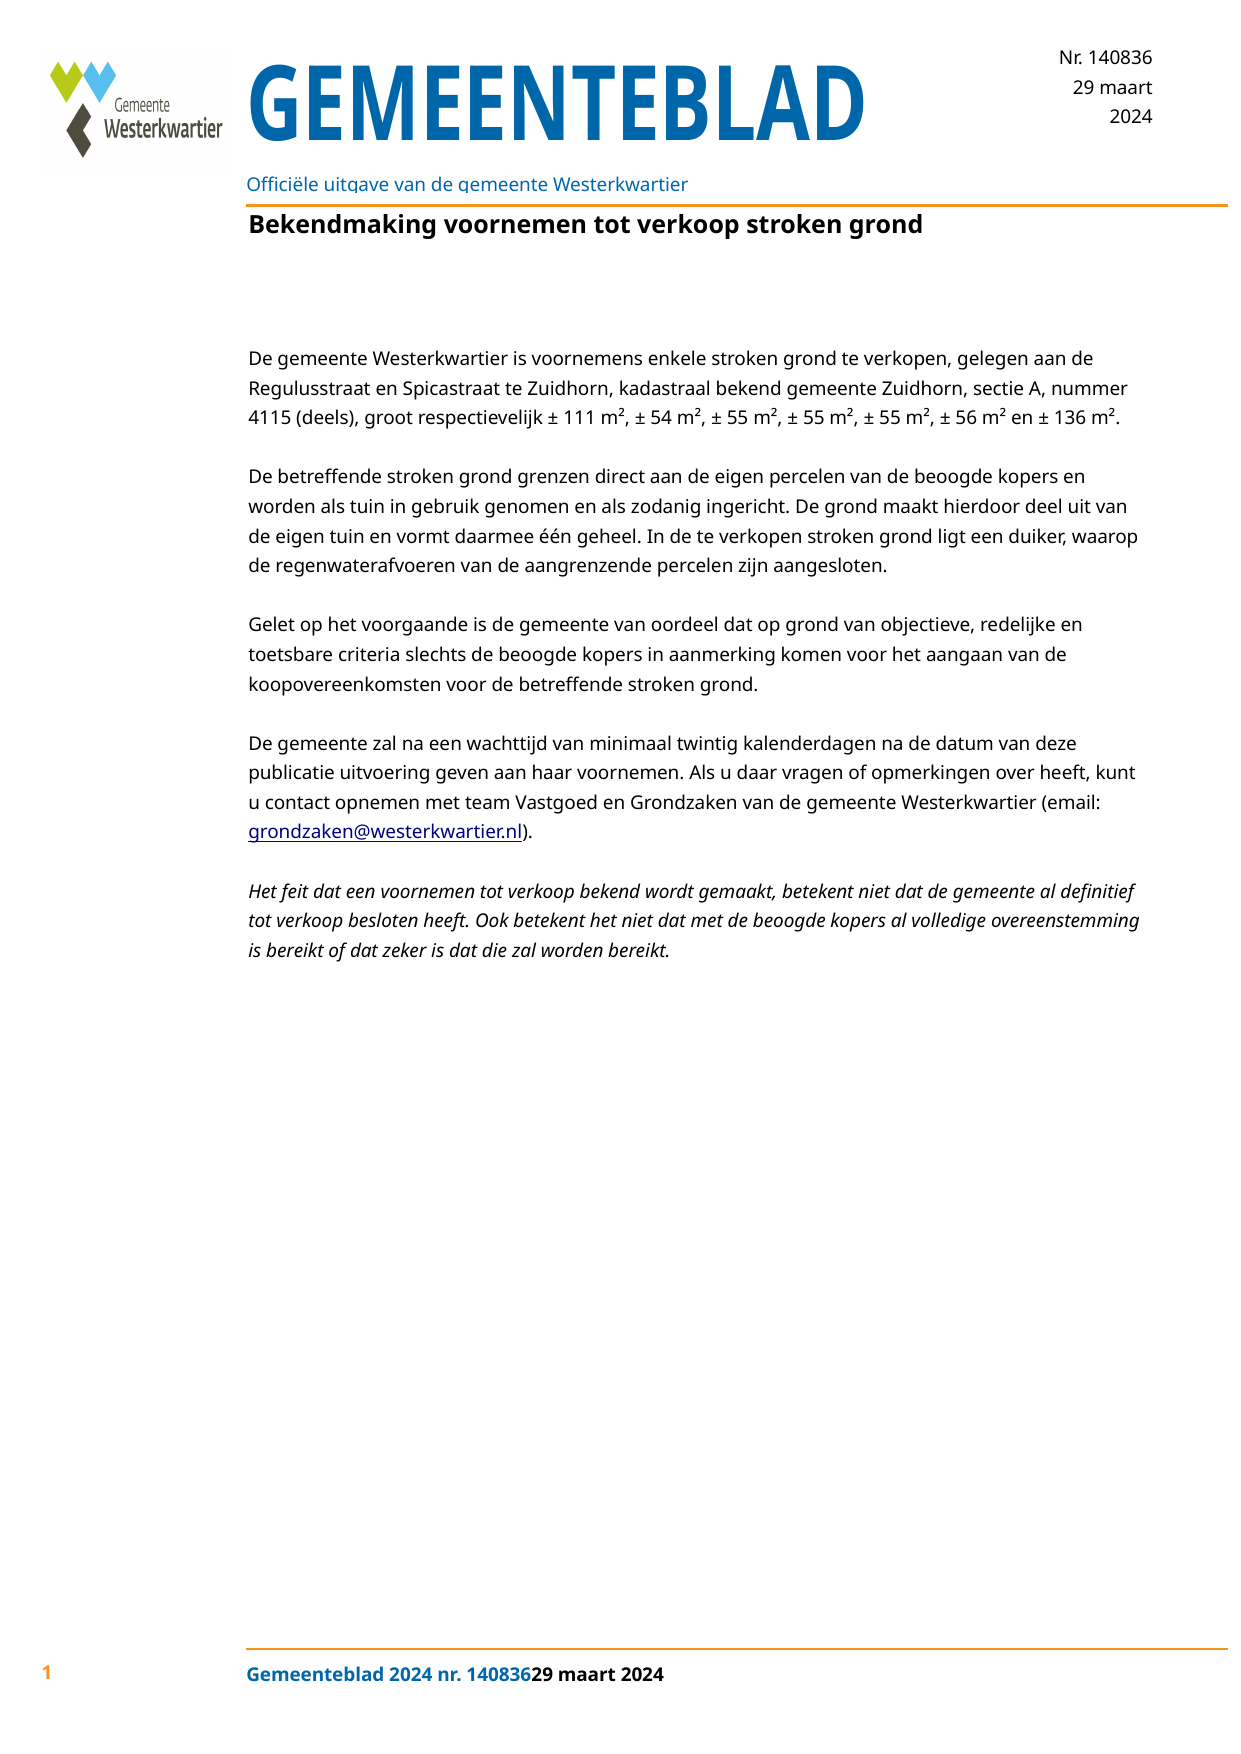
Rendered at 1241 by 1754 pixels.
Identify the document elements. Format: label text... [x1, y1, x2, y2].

text Gelet op het voorgaande is de gemeente van oordeel dat op grond van objectieve, redelijke en toetsbare criteria slechts de beoogde kopers in aanmerking komen voor het aangaan van de koopovereenkomsten voor de betreffende stroken grond. [248, 612, 1152, 696]
picture [41, 47, 231, 172]
text De betreffende stroken grond grenzen direct aan de eigen percelen van de beoogde kopers en worden als tuin in gebruik genomen en als zodanig ingericht. De grond maakt hierdoor deel uit van de eigen tuin en vormt daarmee één geheel. In de te verkopen stroken grond ligt een duiker, waarop de regenwaterafvoeren van de aangrenzende percelen zijn aangesloten. [248, 464, 1152, 578]
text Bekendmaking voornemen tot verkoop stroken grond [248, 207, 1152, 241]
text De gemeente zal na een wachttijd van minimaal twintig kalenderdagen na de datum van deze publicatie uitvoering geven aan haar voornemen. Als u daar vragen of opmerkingen over heeft, kunt u contact opnemen met team Vastgoed en Grondzaken van de gemeente Westerkwartier (email: grondzaken@westerkwartier.nl). [248, 730, 1152, 844]
text Het feit dat een voornemen tot verkoop bekend wordt gemaakt, betekent niet dat de gemeente al definitief tot verkoop besloten heeft. Ook betekent het niet dat met de beoogde kopers al volledige overeenstemming is bereikt of dat zeker is dat die zal worden bereikt. [248, 878, 1152, 963]
text De gemeente Westerkwartier is voornemens enkele stroken grond te verkopen, gelegen aan de Regulusstraat en Spicastraat te Zuidhorn, kadastraal bekend gemeente Zuidhorn, sectie A, nummer 4115 (deels), groot respectievelijk ± 111 m², ± 54 m², ± 55 m², ± 55 m², ± 55 m², ± 56 m² en ± 136 m². [248, 345, 1152, 430]
